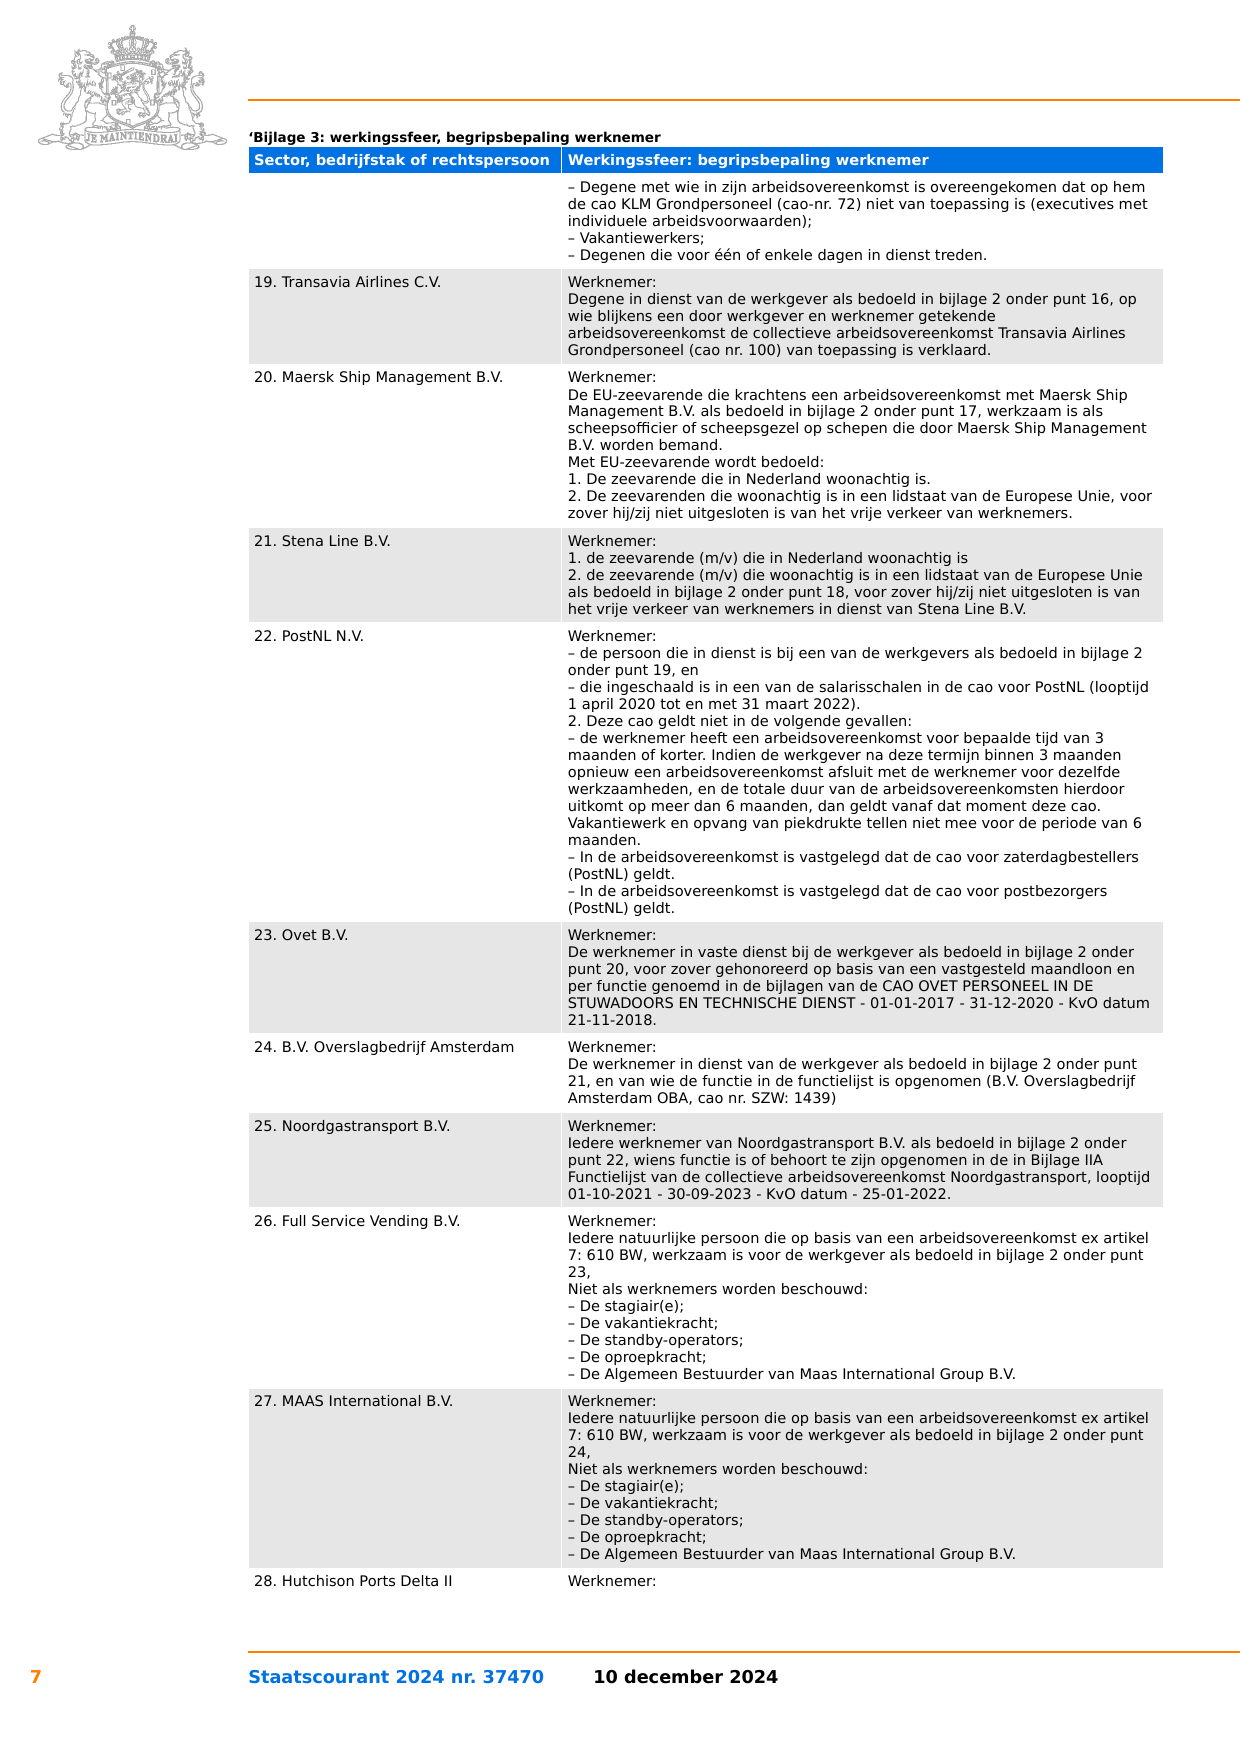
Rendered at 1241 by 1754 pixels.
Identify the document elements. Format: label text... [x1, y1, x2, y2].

picture [38, 25, 227, 150]
table_cell 28. Hutchison Ports Delta II [249, 1569, 561, 1595]
table_cell – Degene met wie in zijn arbeidsovereenkomst is overeengekomen dat op hem de cao KLM Grondpersoneel (cao-nr. 72) niet van toepassing is (executives met individuele arbeidsvoorwaarden); – Vakantiewerkers; – Degenen die voor één of enkele dagen in dienst treden. [562, 174, 1163, 268]
table_cell 19. Transavia Airlines C.V. [249, 269, 561, 364]
table_header ‘Bijlage 3: werkingssfeer, begripsbepaling werknemer [248, 130, 1163, 146]
table_cell Werknemer: – de persoon die in dienst is bij een van de werkgevers als bedoeld in bijlage 2 onder punt 19, en – die ingeschaald is in een van de salarisschalen in de cao voor PostNL (looptijd 1 april 2020 tot en met 31 maart 2022). 2. Deze cao geldt niet in de volgende gevallen: – de werknemer heeft een arbeidsovereenkomst voor bepaalde tijd van 3 maanden of korter. Indien de werkgever na deze termijn binnen 3 maanden opnieuw een arbeidsovereenkomst afsluit met de werknemer voor dezelfde werkzaamheden, en de totale duur van de arbeidsovereenkomsten hierdoor uitkomt op meer dan 6 maanden, dan geldt vanaf dat moment deze cao. Vakantiewerk en opvang van piekdrukte tellen niet mee voor de periode van 6 maanden. – In de arbeidsovereenkomst is vastgelegd dat de cao voor zaterdagbestellers (PostNL) geldt. – In de arbeidsovereenkomst is vastgelegd dat de cao voor postbezorgers (PostNL) geldt. [562, 623, 1163, 921]
table_cell 24. B.V. Overslagbedrijf Amsterdam [249, 1035, 561, 1112]
table_cell 21. Stena Line B.V. [249, 528, 561, 622]
table_cell 27. MAAS International B.V. [249, 1389, 561, 1568]
table_cell Werkingssfeer: begripsbepaling werknemer [562, 147, 1163, 173]
table_cell 26. Full Service Vending B.V. [249, 1208, 561, 1387]
table_cell 22. PostNL N.V. [249, 623, 561, 921]
table_cell 25. Noordgastransport B.V. [249, 1113, 561, 1207]
table_cell Werknemer: De EU-zeevarende die krachtens een arbeidsovereenkomst met Maersk Ship Management B.V. als bedoeld in bijlage 2 onder punt 17, werkzaam is als scheepsofficier of scheepsgezel op schepen die door Maersk Ship Management B.V. worden bemand. Met EU-zeevarende wordt bedoeld: 1. De zeevarende die in Nederland woonachtig is. 2. De zeevarenden die woonachtig is in een lidstaat van de Europese Unie, voor zover hij/zij niet uitgesloten is van het vrije verkeer van werknemers. [562, 365, 1163, 527]
table_cell Werknemer: De werknemer in dienst van de werkgever als bedoeld in bijlage 2 onder punt 21, en van wie de functie in de functielijst is opgenomen (B.V. Overslagbedrijf Amsterdam OBA, cao nr. SZW: 1439) [562, 1035, 1163, 1112]
table_cell Werknemer: [562, 1569, 1163, 1595]
table_cell Werknemer: Degene in dienst van de werkgever als bedoeld in bijlage 2 onder punt 16, op wie blijkens een door werkgever en werknemer getekende arbeidsovereenkomst de collectieve arbeidsovereenkomst Transavia Airlines Grondpersoneel (cao nr. 100) van toepassing is verklaard. [562, 269, 1163, 364]
table_cell Werknemer: 1. de zeevarende (m/v) die in Nederland woonachtig is 2. de zeevarende (m/v) die woonachtig is in een lidstaat van de Europese Unie als bedoeld in bijlage 2 onder punt 18, voor zover hij/zij niet uitgesloten is van het vrije verkeer van werknemers in dienst van Stena Line B.V. [562, 528, 1163, 622]
table_cell Sector, bedrijfstak of rechtspersoon [249, 147, 561, 173]
table_cell Werknemer: De werknemer in vaste dienst bij de werkgever als bedoeld in bijlage 2 onder punt 20, voor zover gehonoreerd op basis van een vastgesteld maandloon en per functie genoemd in de bijlagen van de CAO OVET PERSONEEL IN DE STUWADOORS EN TECHNISCHE DIENST - 01-01-2017 - 31-12-2020 - KvO datum 21-11-2018. [562, 922, 1163, 1033]
table_cell Werknemer: Iedere natuurlijke persoon die op basis van een arbeidsovereenkomst ex artikel 7: 610 BW, werkzaam is voor de werkgever als bedoeld in bijlage 2 onder punt 24, Niet als werknemers worden beschouwd: – De stagiair(e); – De vakantiekracht; – De standby-operators; – De oproepkracht; – De Algemeen Bestuurder van Maas International Group B.V. [562, 1389, 1163, 1568]
table_cell 20. Maersk Ship Management B.V. [249, 365, 561, 527]
table_cell Werknemer: Iedere natuurlijke persoon die op basis van een arbeidsovereenkomst ex artikel 7: 610 BW, werkzaam is voor de werkgever als bedoeld in bijlage 2 onder punt 23, Niet als werknemers worden beschouwd: – De stagiair(e); – De vakantiekracht; – De standby-operators; – De oproepkracht; – De Algemeen Bestuurder van Maas International Group B.V. [562, 1208, 1163, 1387]
table_cell 23. Ovet B.V. [249, 922, 561, 1033]
table_cell [249, 174, 561, 268]
table_cell Werknemer: Iedere werknemer van Noordgastransport B.V. als bedoeld in bijlage 2 onder punt 22, wiens functie is of behoort te zijn opgenomen in de in Bijlage IIA Functielijst van de collectieve arbeidsovereenkomst Noordgastransport, looptijd 01-10-2021 - 30-09-2023 - KvO datum - 25-01-2022. [562, 1113, 1163, 1207]
